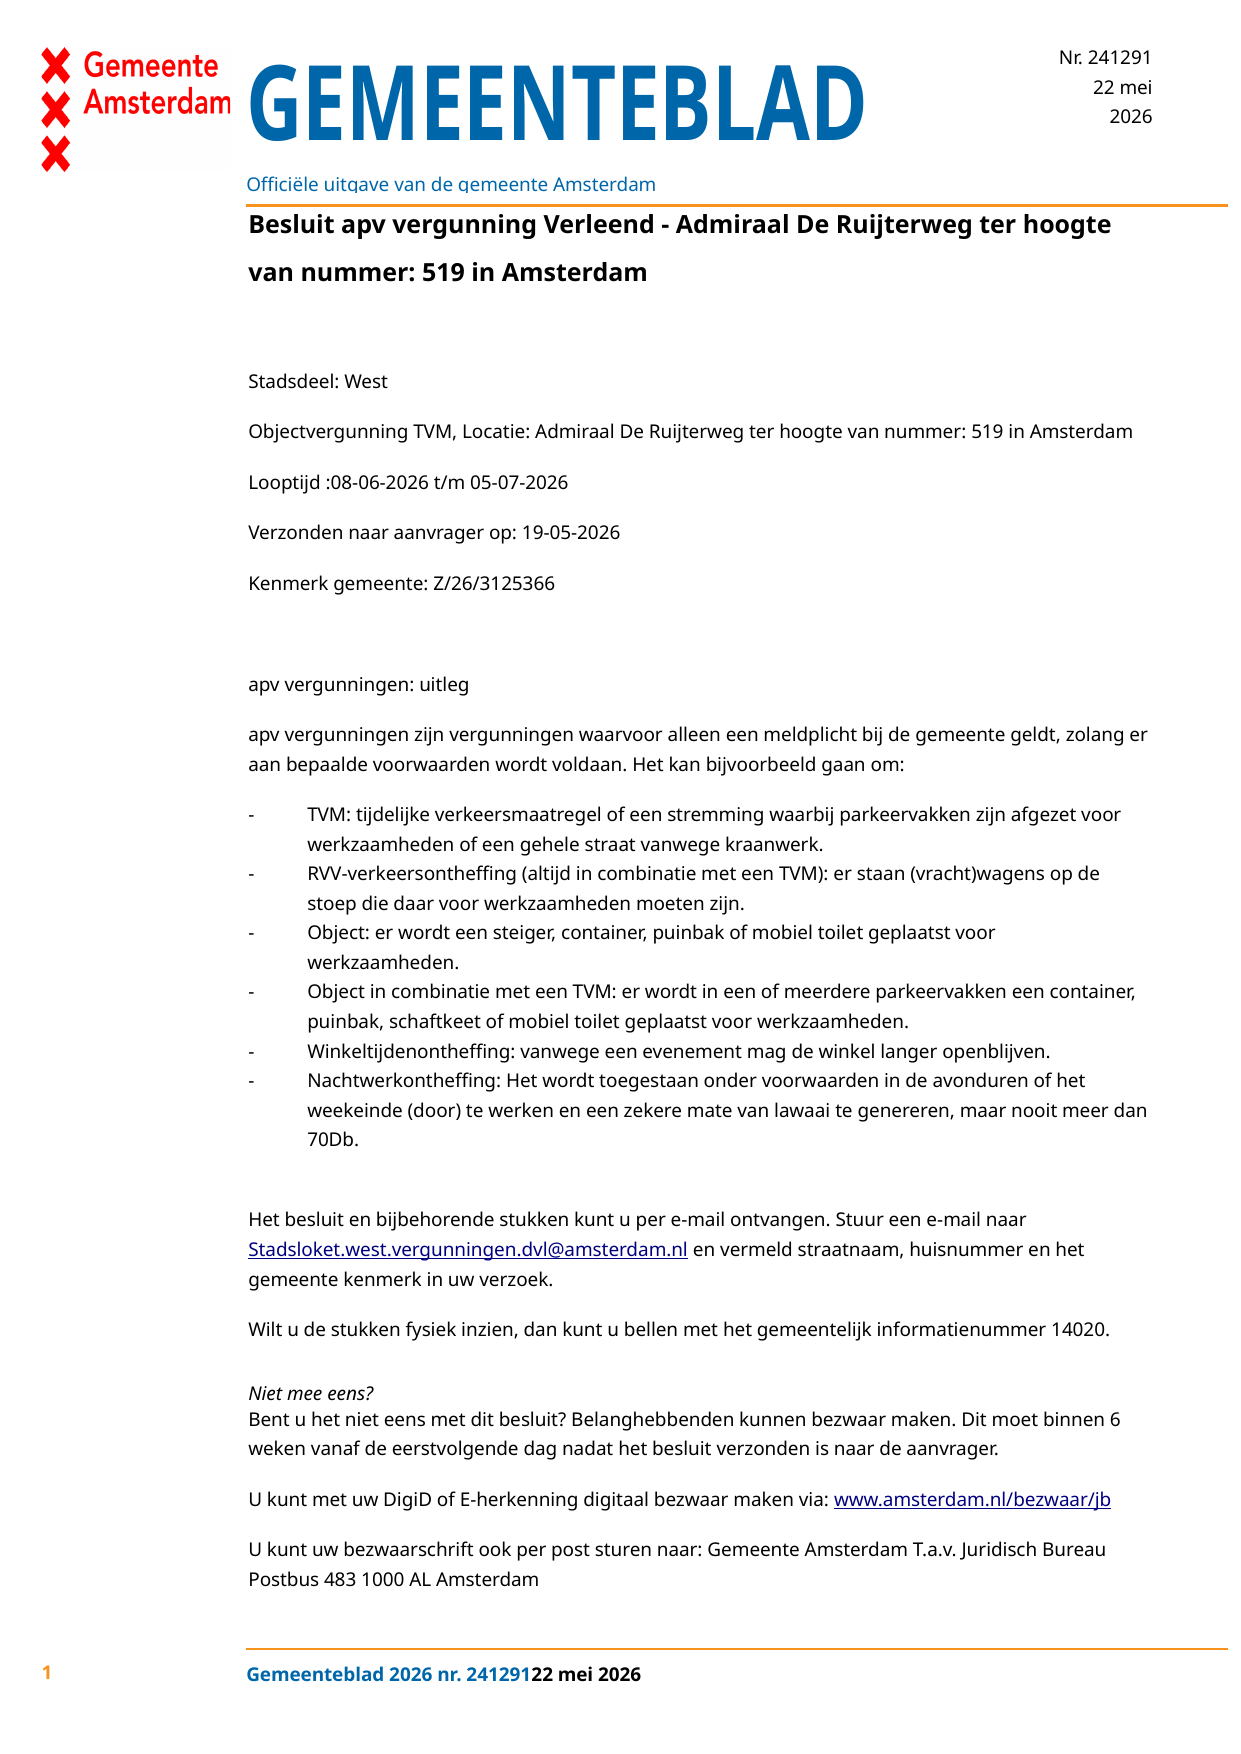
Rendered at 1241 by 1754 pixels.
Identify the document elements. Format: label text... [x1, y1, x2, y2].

list Object: er wordt een steiger, container, puinbak of mobiel toilet geplaatst voor werkzaamheden. [248, 919, 1152, 975]
text U kunt met uw DigiD of E-herkenning digitaal bezwaar maken via: www.amsterdam.nl/bezwaar/jb [248, 1486, 1152, 1512]
text apv vergunningen: uitleg [248, 671, 1152, 697]
list TVM: tijdelijke verkeersmaatregel of een stremming waarbij parkeervakken zijn afgezet voor werkzaamheden of een gehele straat vanwege kraanwerk. [248, 801, 1152, 857]
text Stadsdeel: West [248, 368, 1152, 394]
text Bent u het niet eens met dit besluit? Belanghebbenden kunnen bezwaar maken. Dit moet binnen 6 weken vanaf de eerstvolgende dag nadat het besluit verzonden is naar de aanvrager. [248, 1406, 1152, 1461]
text Besluit apv vergunning Verleend - Admiraal De Ruijterweg ter hoogte van nummer: 519 in Amsterdam [248, 207, 1152, 288]
list Nachtwerkontheffing: Het wordt toegestaan onder voorwaarden in de avonduren of het weekeinde (door) te werken en een zekere mate van lawaai te genereren, maar nooit meer dan 70Db. [248, 1067, 1152, 1152]
text apv vergunningen zijn vergunningen waarvoor alleen een meldplicht bij de gemeente geldt, zolang er aan bepaalde voorwaarden wordt voldaan. Het kan bijvoorbeeld gaan om: [248, 721, 1152, 777]
text Objectvergunning TVM, Locatie: Admiraal De Ruijterweg ter hoogte van nummer: 519 in Amsterdam [248, 419, 1152, 444]
list RVV-verkeersontheffing (altijd in combinatie met een TVM): er staan (vracht)wagens op de stoep die daar voor werkzaamheden moeten zijn. [248, 860, 1152, 916]
list Winkeltijdenontheffing: vanwege een evenement mag de winkel langer openblijven. [248, 1038, 1152, 1064]
text Verzonden naar aanvrager op: 19-05-2026 [248, 519, 1152, 545]
text Kenmerk gemeente: Z/26/3125366 [248, 570, 1152, 596]
list Object in combinatie met een TVM: er wordt in een of meerdere parkeervakken een container, puinbak, schaftkeet of mobiel toilet geplaatst voor werkzaamheden. [248, 979, 1152, 1034]
text Niet mee eens? [248, 1380, 1152, 1406]
text Het besluit en bijbehorende stukken kunt u per e-mail ontvangen. Stuur een e-mail naar Stadsloket.west.vergunningen.dvl@amsterdam.nl en vermeld straatnaam, huisnummer en het gemeente kenmerk in uw verzoek. [248, 1207, 1152, 1292]
text Looptijd :08-06-2026 t/m 05-07-2026 [248, 469, 1152, 495]
picture [41, 47, 231, 172]
text Wilt u de stukken fysiek inzien, dan kunt u bellen met het gemeentelijk informatienummer 14020. [248, 1316, 1152, 1342]
text U kunt uw bezwaarschrift ook per post sturen naar: Gemeente Amsterdam T.a.v. Juridisch Bureau Postbus 483 1000 AL Amsterdam [248, 1536, 1152, 1592]
